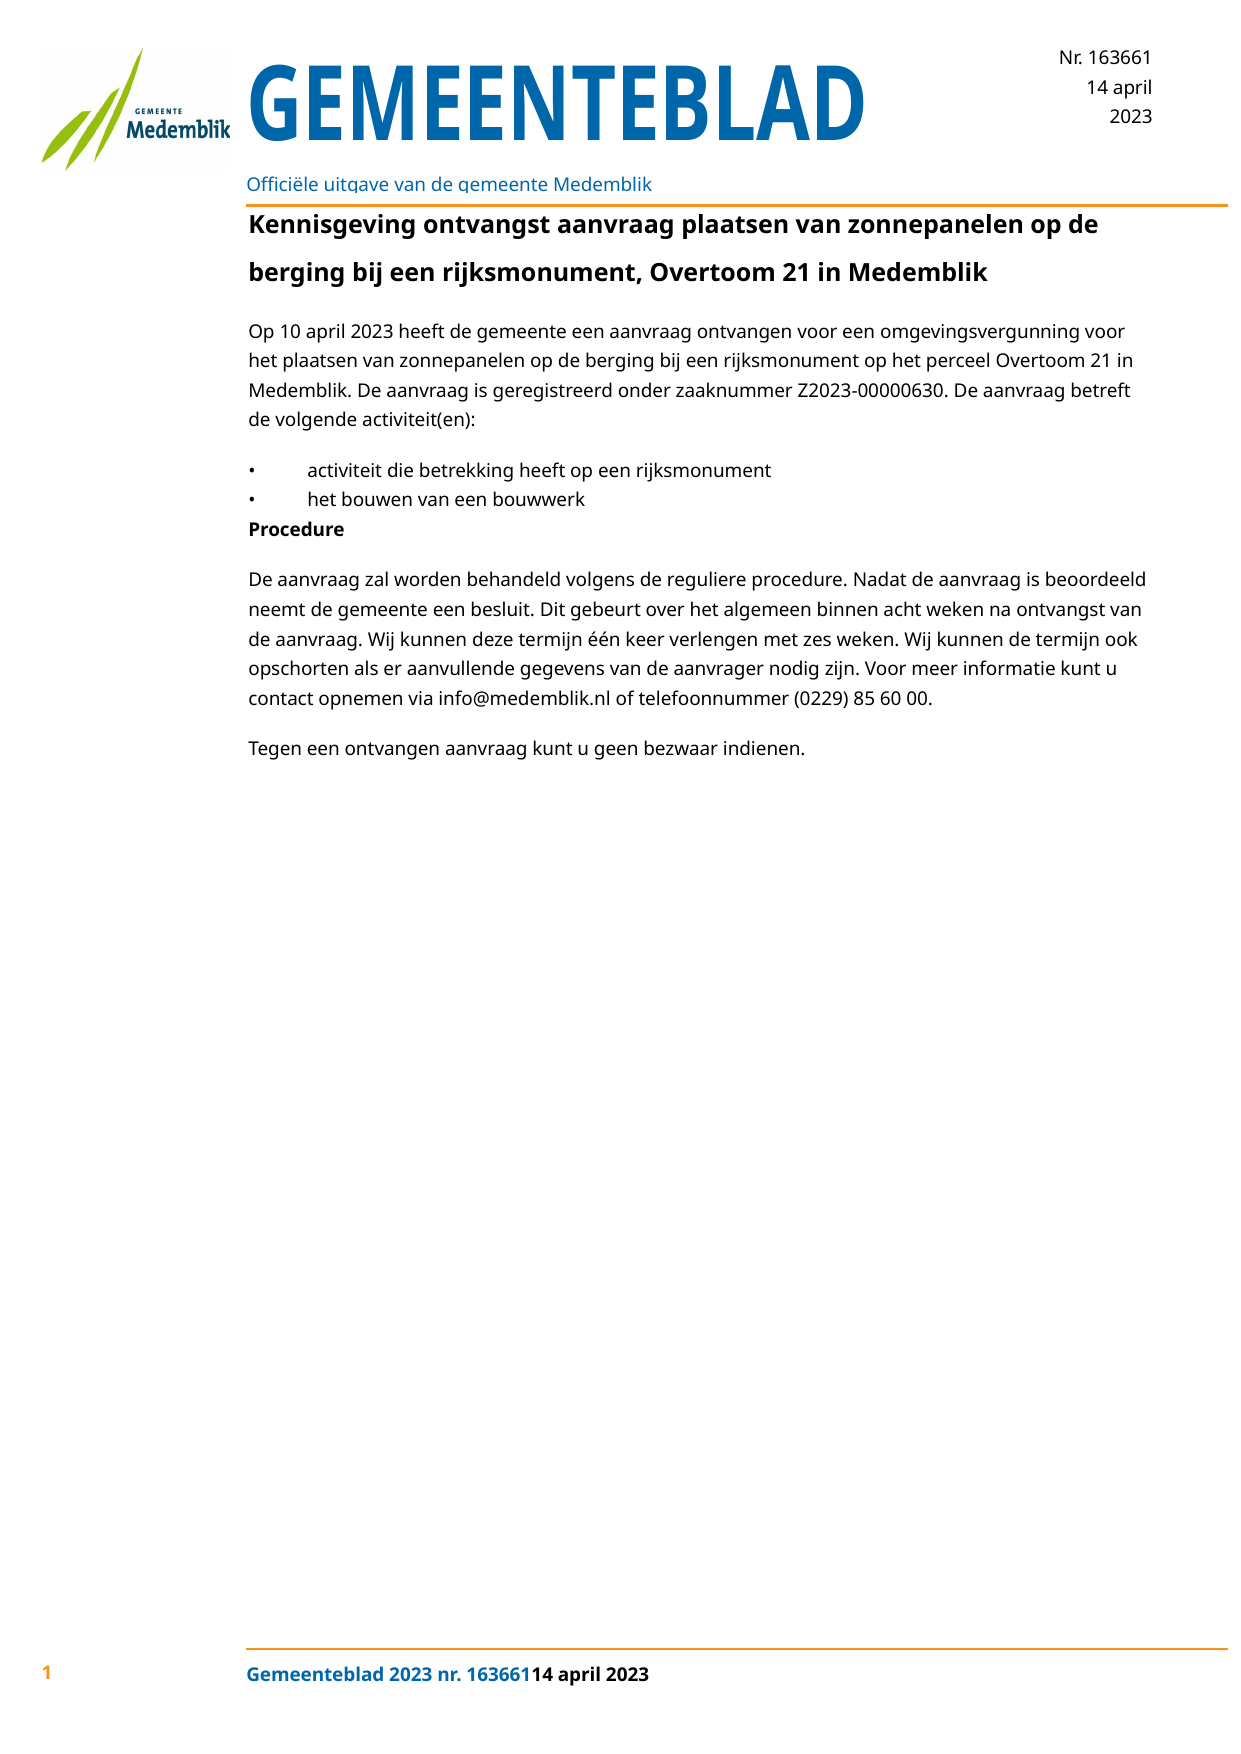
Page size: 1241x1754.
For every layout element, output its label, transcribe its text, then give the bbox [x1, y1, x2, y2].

list activiteit die betrekking heeft op een rijksmonument [248, 457, 1152, 483]
text Op 10 april 2023 heeft de gemeente een aanvraag ontvangen voor een omgevingsvergunning voor het plaatsen van zonnepanelen op de berging bij een rijksmonument op het perceel Overtoom 21 in Medemblik. De aanvraag is geregistreerd onder zaaknummer Z2023-00000630. De aanvraag betreft de volgende activiteit(en): [248, 318, 1152, 432]
list het bouwen van een bouwwerk [248, 487, 1152, 512]
text Procedure [248, 516, 1152, 542]
text Kennisgeving ontvangst aanvraag plaatsen van zonnepanelen op de berging bij een rijksmonument, Overtoom 21 in Medemblik [248, 207, 1152, 288]
text Tegen een ontvangen aanvraag kunt u geen bezwaar indienen. [248, 735, 1152, 761]
text De aanvraag zal worden behandeld volgens de reguliere procedure. Nadat de aanvraag is beoordeeld neemt de gemeente een besluit. Dit gebeurt over het algemeen binnen acht weken na ontvangst van de aanvraag. Wij kunnen deze termijn één keer verlengen met zes weken. Wij kunnen de termijn ook opschorten als er aanvullende gegevens van de aanvrager nodig zijn. Voor meer informatie kunt u contact opnemen via info@medemblik.nl of telefoonnummer (0229) 85 60 00. [248, 567, 1152, 711]
picture [41, 47, 231, 172]
